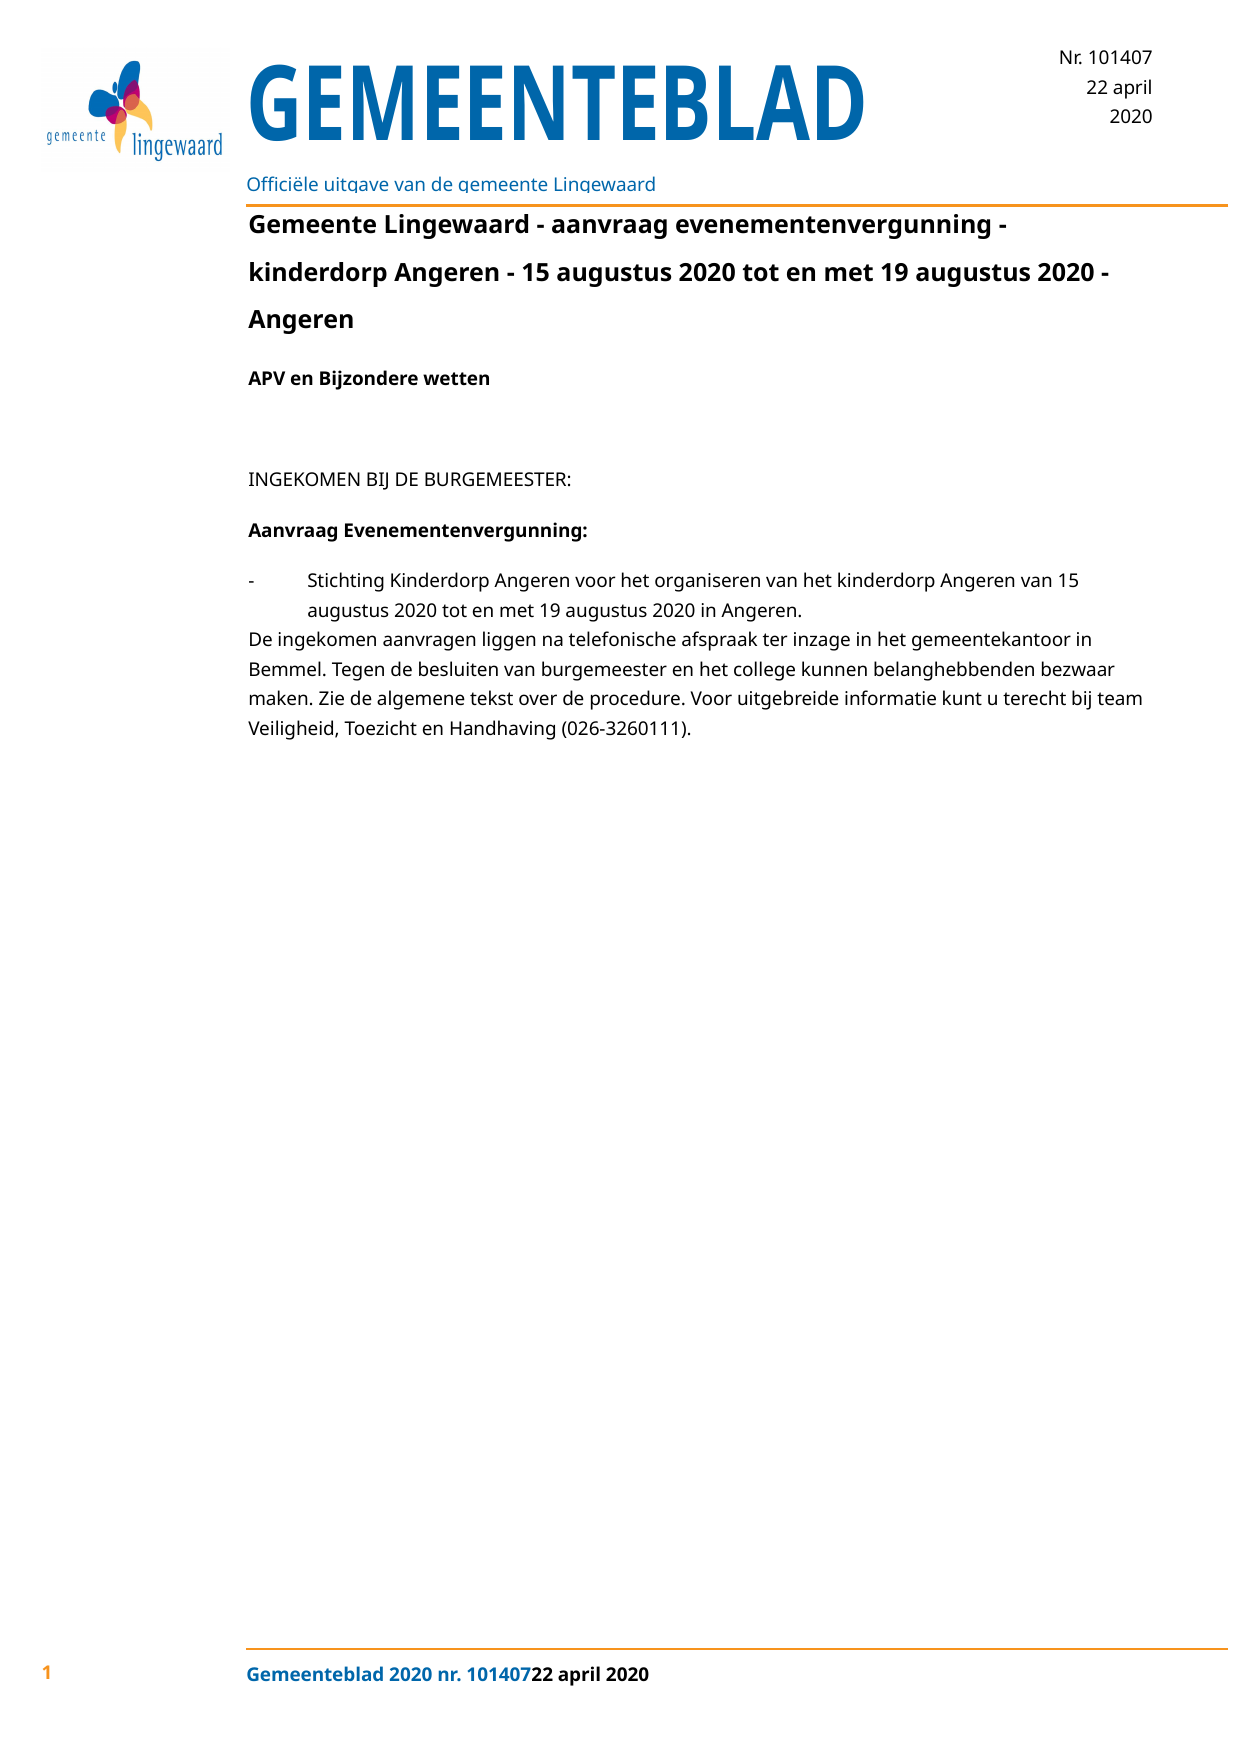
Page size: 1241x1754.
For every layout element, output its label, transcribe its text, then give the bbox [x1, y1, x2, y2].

text INGEKOMEN BIJ DE BURGEMEESTER: [248, 466, 1152, 492]
picture [41, 47, 231, 172]
text De ingekomen aanvragen liggen na telefonische afspraak ter inzage in het gemeentekantoor in Bemmel. Tegen de besluiten van burgemeester en het college kunnen belanghebbenden bezwaar maken. Zie de algemene tekst over de procedure. Voor uitgebreide informatie kunt u terecht bij team Veiligheid, Toezicht en Handhaving (026-3260111). [248, 626, 1152, 741]
list Stichting Kinderdorp Angeren voor het organiseren van het kinderdorp Angeren van 15 augustus 2020 tot en met 19 augustus 2020 in Angeren. [248, 567, 1152, 622]
text Aanvraag Evenementenvergunning: [248, 517, 1152, 542]
text Gemeente Lingewaard - aanvraag evenementenvergunning - kinderdorp Angeren - 15 augustus 2020 tot en met 19 augustus 2020 - Angeren [248, 207, 1152, 336]
text APV en Bijzondere wetten [248, 366, 1152, 391]
